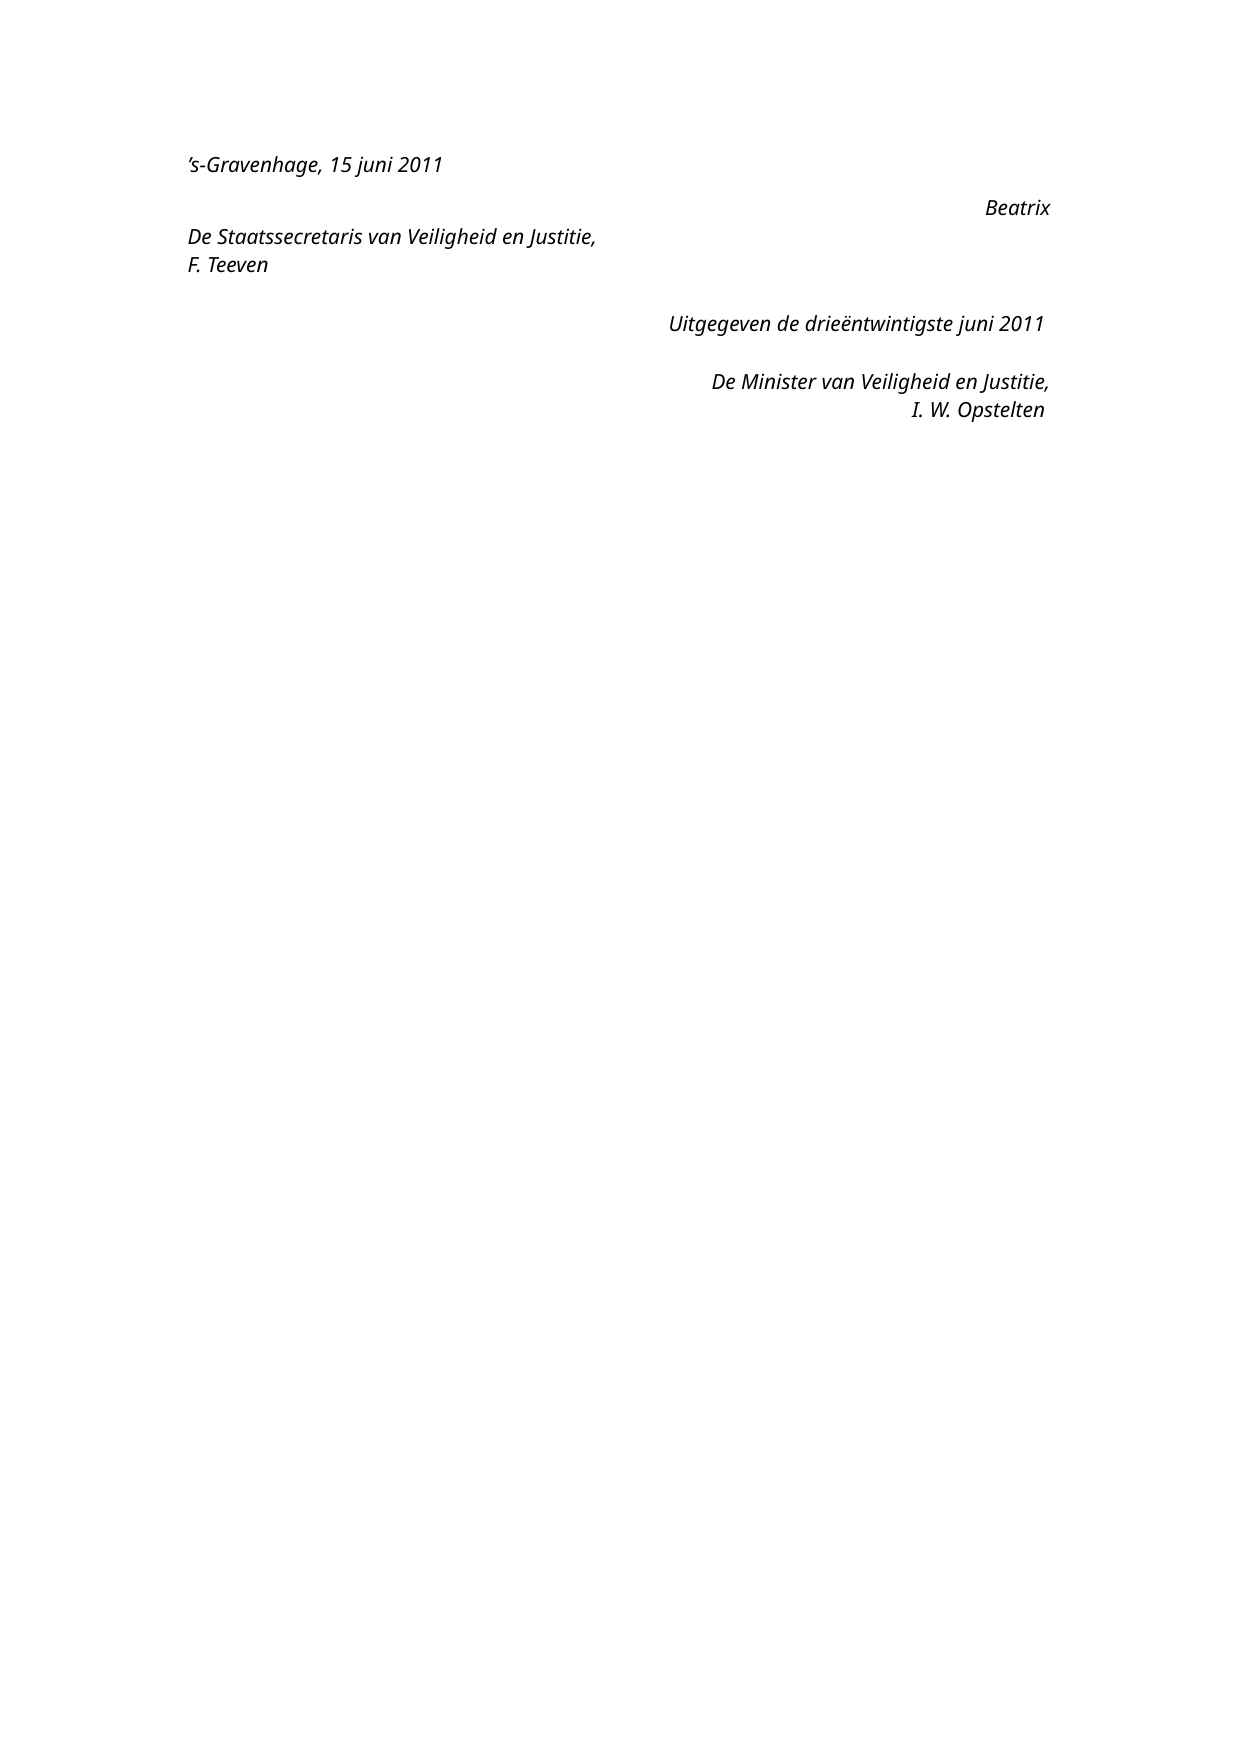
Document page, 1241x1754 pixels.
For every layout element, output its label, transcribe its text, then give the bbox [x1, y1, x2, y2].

text F. Teeven [187, 250, 1053, 279]
text I. W. Opstelten [187, 396, 1053, 424]
text ’s-Gravenhage, 15 juni 2011 [187, 150, 1053, 178]
text Uitgegeven de drieëntwintigste juni 2011 [187, 309, 1053, 337]
text De Staatssecretaris van Veiligheid en Justitie, [187, 222, 1053, 250]
text De Minister van Veiligheid en Justitie, [187, 367, 1053, 396]
text Beatrix [187, 193, 1053, 222]
